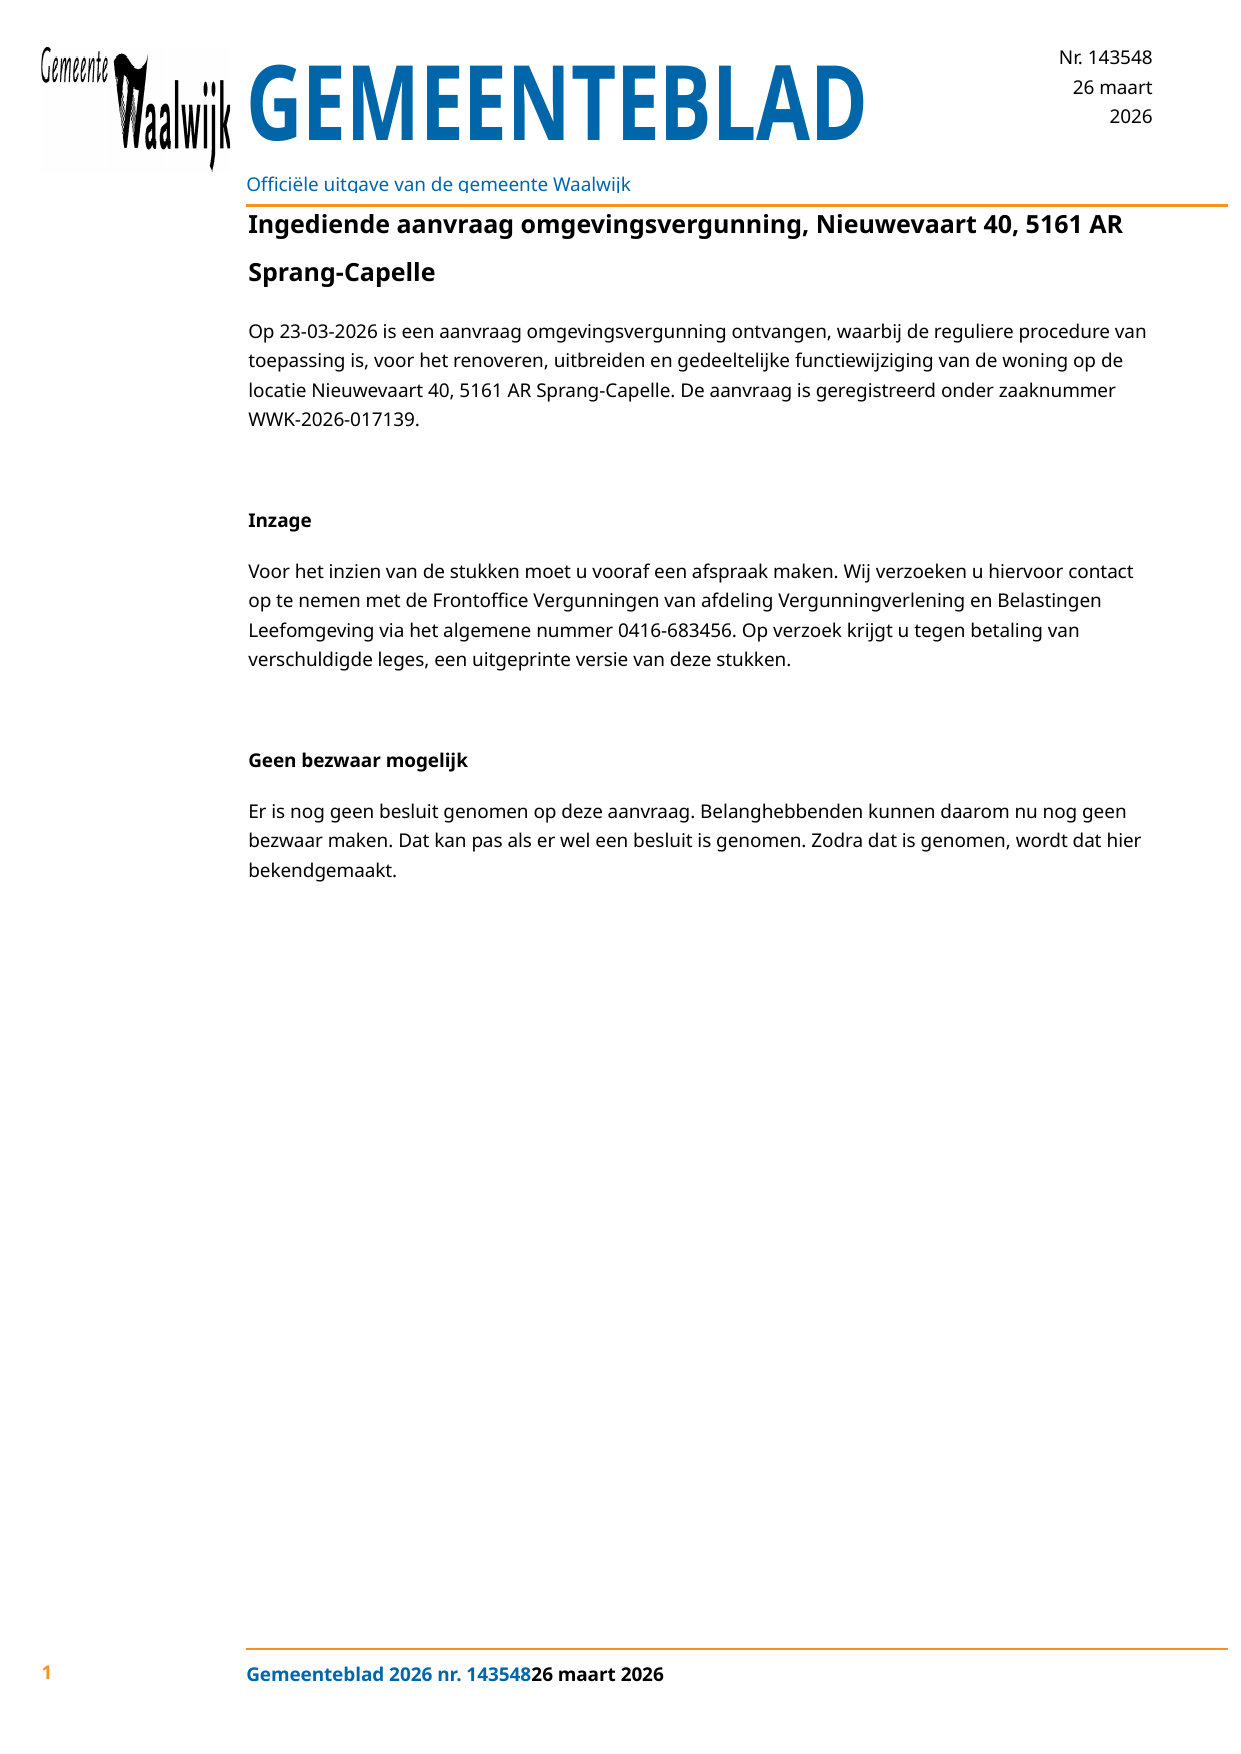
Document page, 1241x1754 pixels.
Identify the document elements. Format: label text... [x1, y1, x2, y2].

text Inzage [248, 507, 1152, 533]
text Ingediende aanvraag omgevingsvergunning, Nieuwevaart 40, 5161 AR Sprang-Capelle [248, 207, 1152, 288]
text Op 23-03-2026 is een aanvraag omgevingsvergunning ontvangen, waarbij de reguliere procedure van toepassing is, voor het renoveren, uitbreiden en gedeeltelijke functiewijziging van de woning op de locatie Nieuwevaart 40, 5161 AR Sprang-Capelle. De aanvraag is geregistreerd onder zaaknummer WWK-2026-017139. [248, 318, 1152, 432]
text Geen bezwaar mogelijk [248, 747, 1152, 773]
text Voor het inzien van de stukken moet u vooraf een afspraak maken. Wij verzoeken u hiervoor contact op te nemen met de Frontoffice Vergunningen van afdeling Vergunningverlening en Belastingen Leefomgeving via het algemene nummer 0416-683456. Op verzoek krijgt u tegen betaling van verschuldigde leges, een uitgeprinte versie van deze stukken. [248, 558, 1152, 672]
picture [41, 47, 231, 172]
text Er is nog geen besluit genomen op deze aanvraag. Belanghebbenden kunnen daarom nu nog geen bezwaar maken. Dat kan pas als er wel een besluit is genomen. Zodra dat is genomen, wordt dat hier bekendgemaakt. [248, 798, 1152, 883]
